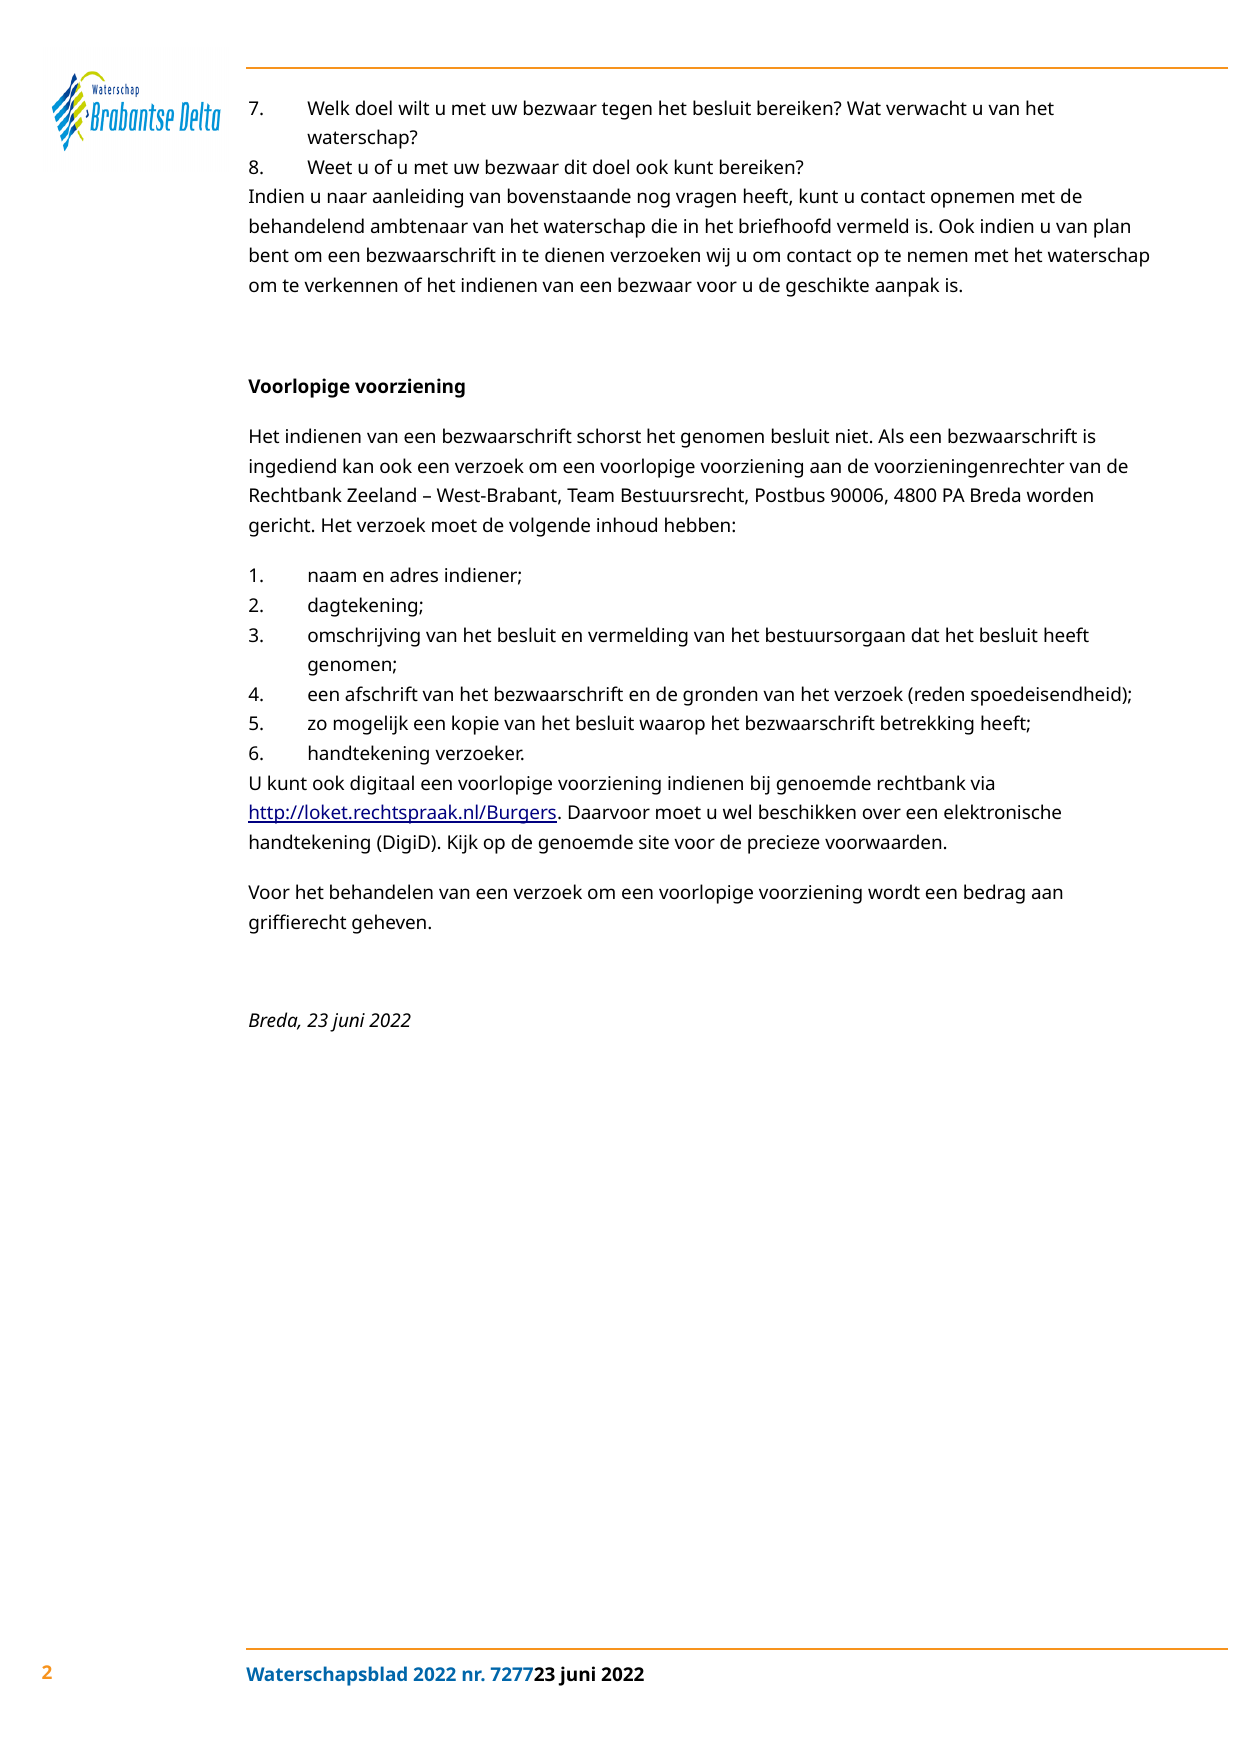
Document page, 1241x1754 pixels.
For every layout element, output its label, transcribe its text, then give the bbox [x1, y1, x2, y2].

text Voorlopige voorziening [248, 373, 1152, 399]
picture [41, 47, 231, 172]
text Breda, 23 juni 2022 [248, 1007, 1152, 1033]
list naam en adres indiener; [248, 563, 1152, 588]
text U kunt ook digitaal een voorlopige voorziening indienen bij genoemde rechtbank via http://loket.rechtspraak.nl/Burgers. Daarvoor moet u wel beschikken over een elektronische handtekening (DigiD). Kijk op de genoemde site voor de precieze voorwaarden. [248, 770, 1152, 855]
text Indien u naar aanleiding van bovenstaande nog vragen heeft, kunt u contact opnemen met de behandelend ambtenaar van het waterschap die in het briefhoofd vermeld is. Ook indien u van plan bent om een bezwaarschrift in te dienen verzoeken wij u om contact op te nemen met het waterschap om te verkennen of het indienen van een bezwaar voor u de geschikte aanpak is. [248, 183, 1152, 298]
text Voor het behandelen van een verzoek om een voorlopige voorziening wordt een bedrag aan griffierecht geheven. [248, 879, 1152, 935]
text Het indienen van een bezwaarschrift schorst het genomen besluit niet. Als een bezwaarschrift is ingediend kan ook een verzoek om een voorlopige voorziening aan de voorzieningenrechter van de Rechtbank Zeeland – West-Brabant, Team Bestuursrecht, Postbus 90006, 4800 PA Breda worden gericht. Het verzoek moet de volgende inhoud hebben: [248, 423, 1152, 538]
list een afschrift van het bezwaarschrift en de gronden van het verzoek (reden spoedeisendheid); [248, 681, 1152, 707]
list omschrijving van het besluit en vermelding van het bestuursorgaan dat het besluit heeft genomen; [248, 622, 1152, 677]
list zo mogelijk een kopie van het besluit waarop het bezwaarschrift betrekking heeft; [248, 711, 1152, 736]
list Welk doel wilt u met uw bezwaar tegen het besluit bereiken? Wat verwacht u van het waterschap? [248, 95, 1152, 150]
list dagtekening; [248, 592, 1152, 618]
list Weet u of u met uw bezwaar dit doel ook kunt bereiken? [248, 154, 1152, 180]
list handtekening verzoeker. [248, 740, 1152, 766]
